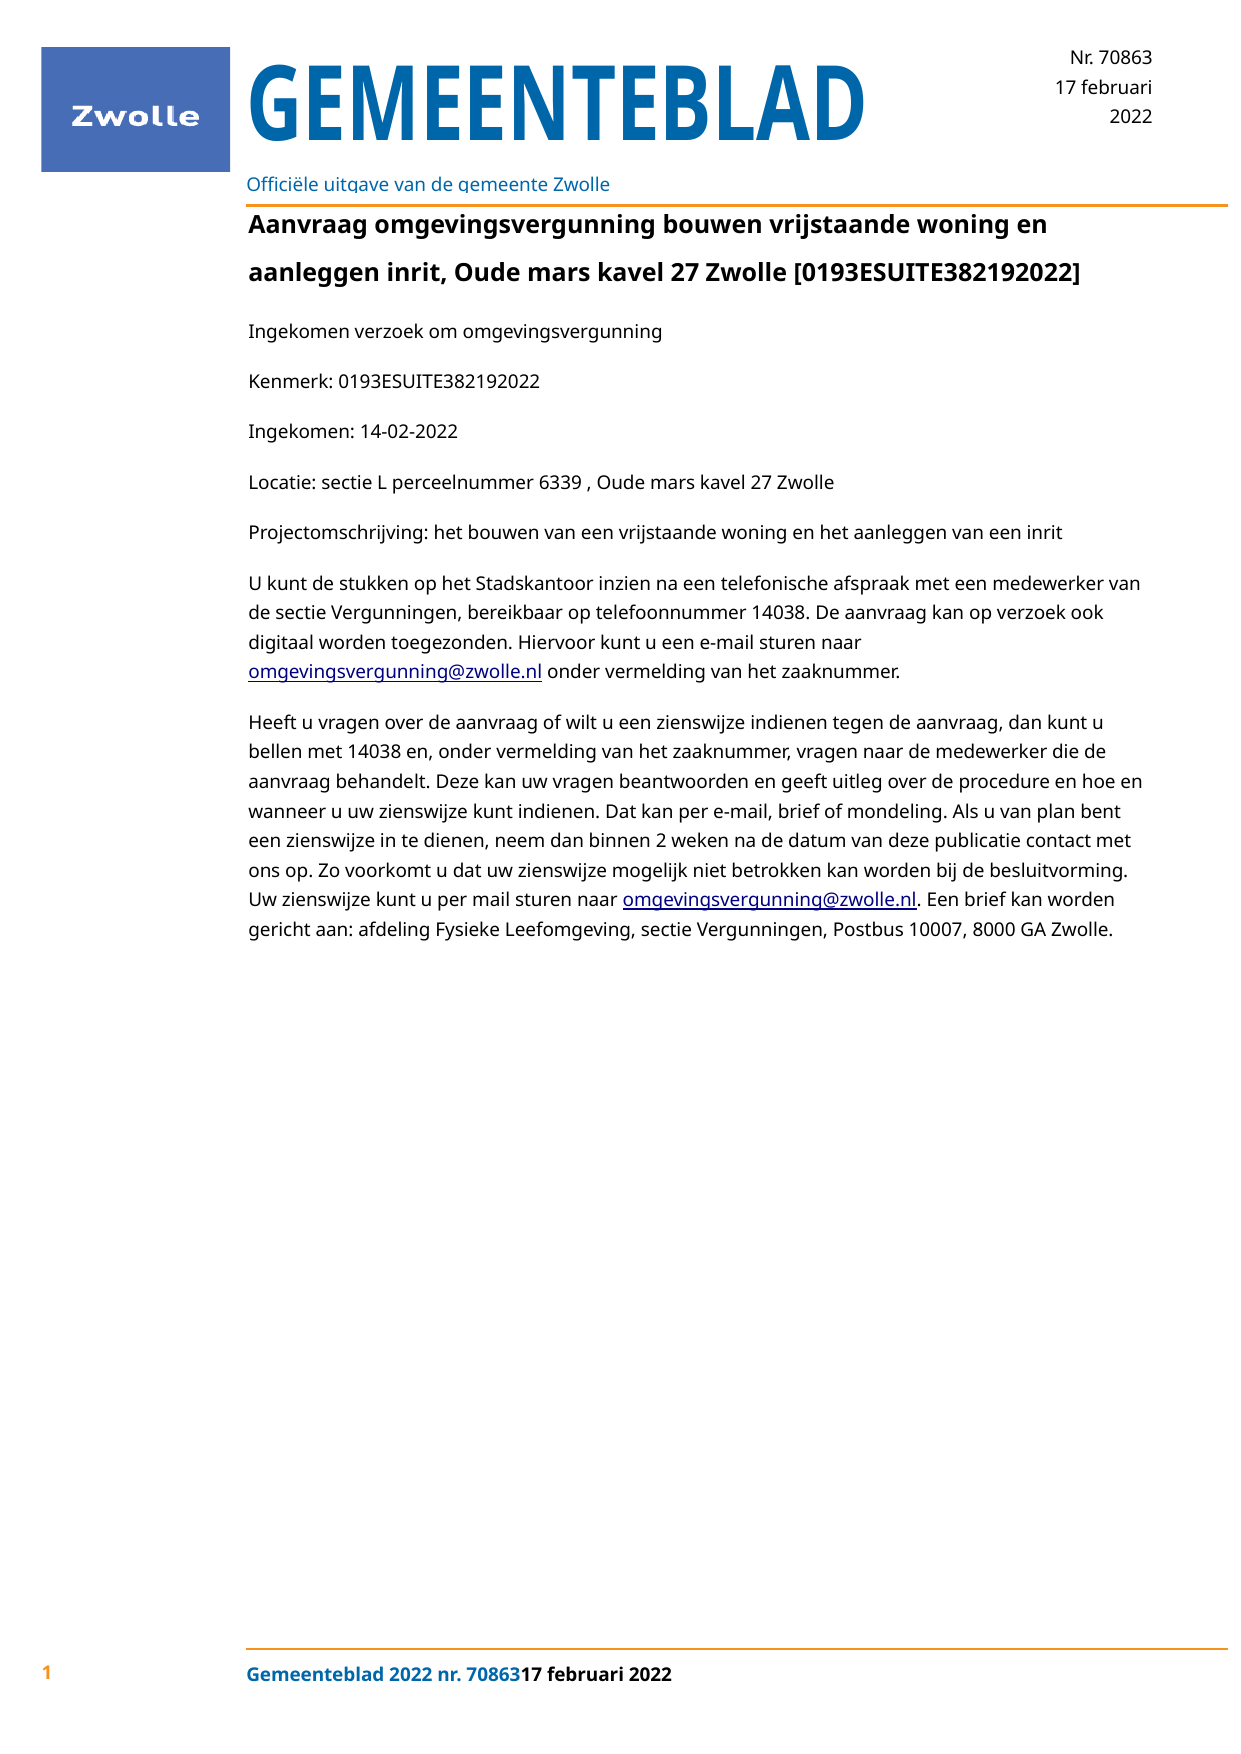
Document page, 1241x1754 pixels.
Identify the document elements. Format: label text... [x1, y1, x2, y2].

text Kenmerk: 0193ESUITE382192022 [248, 368, 1152, 394]
text Ingekomen verzoek om omgevingsvergunning [248, 318, 1152, 344]
picture [41, 47, 231, 172]
text Projectomschrijving: het bouwen van een vrijstaande woning en het aanleggen van een inrit [248, 519, 1152, 545]
text Ingekomen: 14-02-2022 [248, 419, 1152, 444]
text U kunt de stukken op het Stadskantoor inzien na een telefonische afspraak met een medewerker van de sectie Vergunningen, bereikbaar op telefoonnummer 14038. De aanvraag kan op verzoek ook digitaal worden toegezonden. Hiervoor kunt u een e-mail sturen naar omgevingsvergunning@zwolle.nl onder vermelding van het zaaknummer. [248, 570, 1152, 684]
text Locatie: sectie L perceelnummer 6339 , Oude mars kavel 27 Zwolle [248, 469, 1152, 495]
text Aanvraag omgevingsvergunning bouwen vrijstaande woning en aanleggen inrit, Oude mars kavel 27 Zwolle [0193ESUITE382192022] [248, 207, 1152, 288]
text Heeft u vragen over de aanvraag of wilt u een zienswijze indienen tegen de aanvraag, dan kunt u bellen met 14038 en, onder vermelding van het zaaknummer, vragen naar de medewerker die de aanvraag behandelt. Deze kan uw vragen beantwoorden en geeft uitleg over de procedure en hoe en wanneer u uw zienswijze kunt indienen. Dat kan per e-mail, brief of mondeling. Als u van plan bent een zienswijze in te dienen, neem dan binnen 2 weken na de datum van deze publicatie contact met ons op. Zo voorkomt u dat uw zienswijze mogelijk niet betrokken kan worden bij de besluitvorming. Uw zienswijze kunt u per mail sturen naar omgevingsvergunning@zwolle.nl. Een brief kan worden gericht aan: afdeling Fysieke Leefomgeving, sectie Vergunningen, Postbus 10007, 8000 GA Zwolle. [248, 709, 1152, 942]
